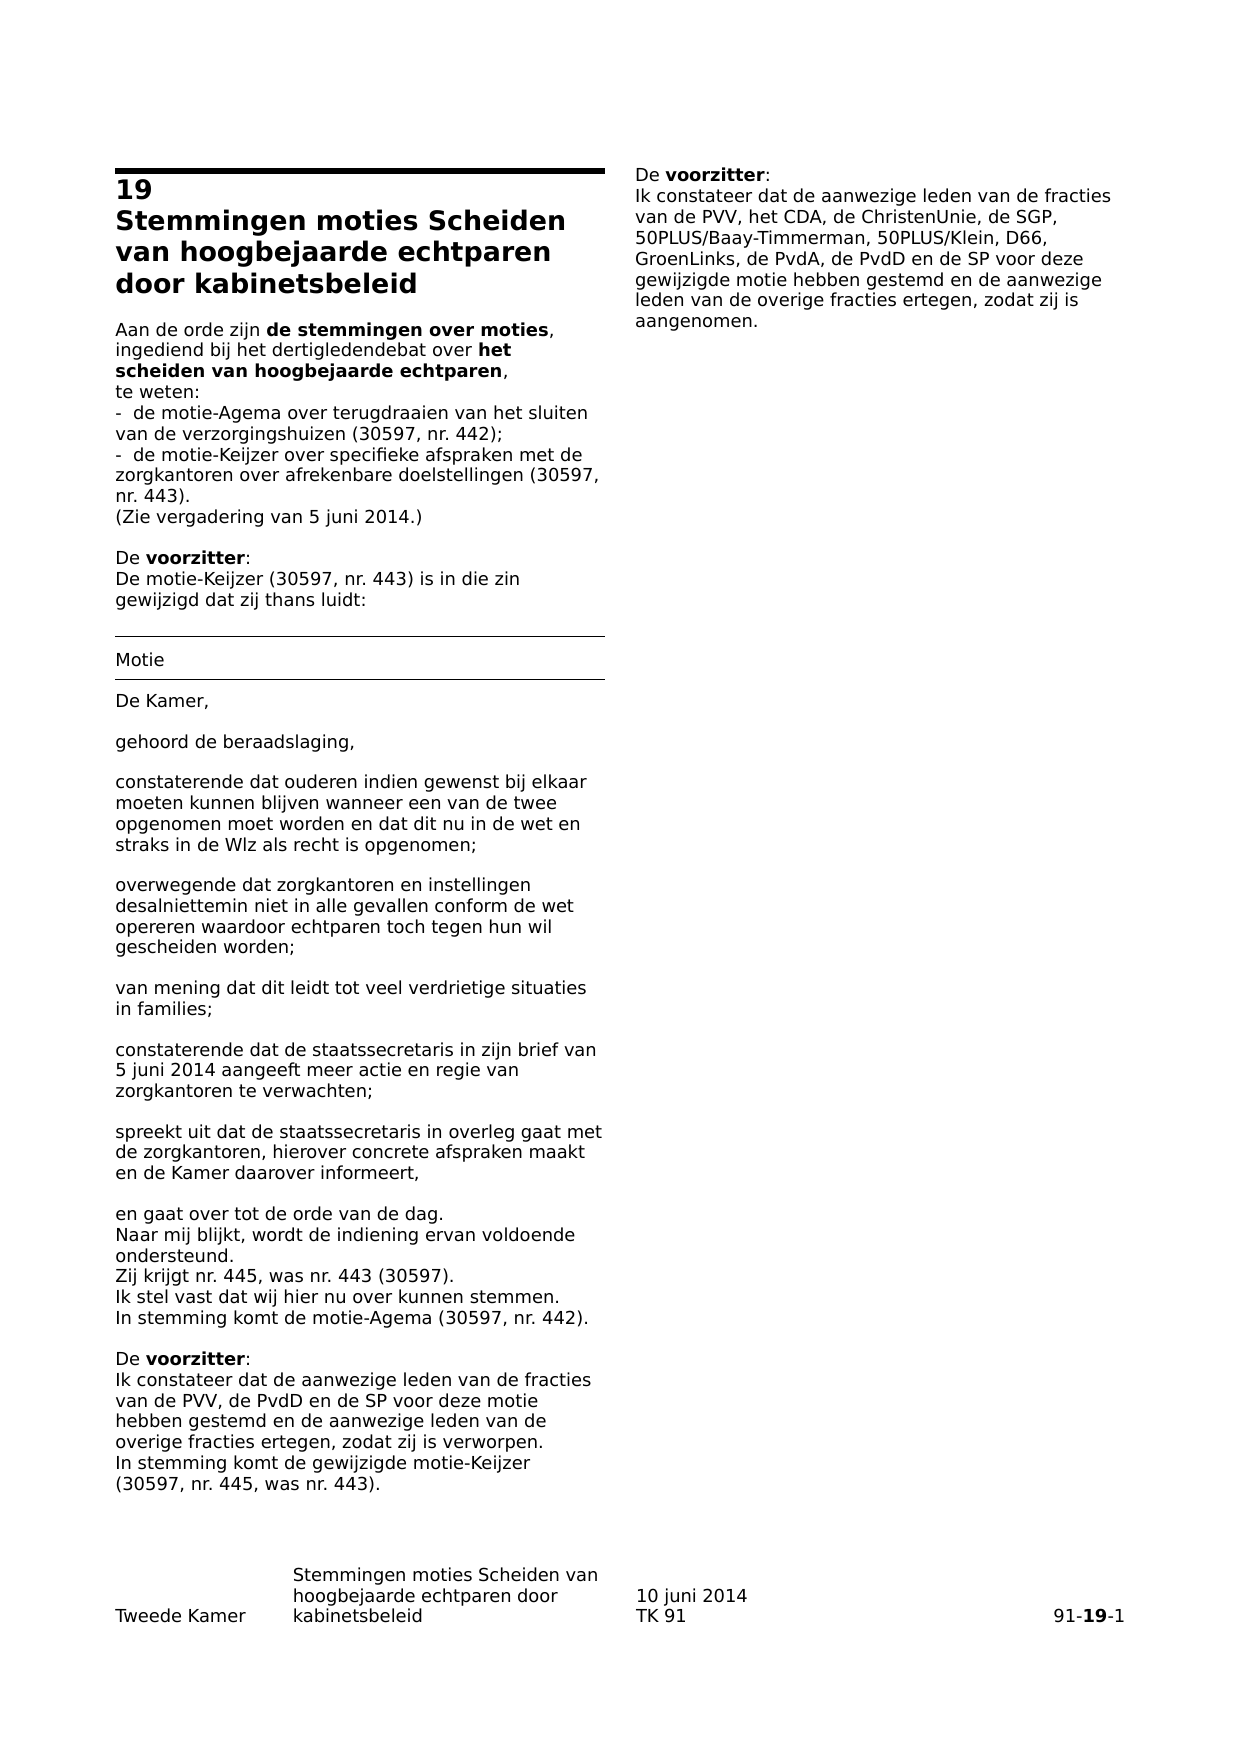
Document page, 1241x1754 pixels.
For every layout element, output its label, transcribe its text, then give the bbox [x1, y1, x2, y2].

text en gaat over tot de orde van de dag. [115, 1204, 605, 1224]
text Naar mij blijkt, wordt de indiening ervan voldoende ondersteund. [115, 1224, 605, 1266]
text te weten: [115, 382, 605, 403]
text De voorzitter: [115, 548, 605, 568]
text constaterende dat de staatssecretaris in zijn brief van 5 juni 2014 aangeeft meer actie en regie van zorgkantoren te verwachten; [115, 1039, 605, 1102]
text constaterende dat ouderen indien gewenst bij elkaar moeten kunnen blijven wanneer een van de twee opgenomen moet worden en dat dit nu in de wet en straks in de Wlz als recht is opgenomen; [115, 772, 605, 855]
text Ik constateer dat de aanwezige leden van de fracties van de PVV, de PvdD en de SP voor deze motie hebben gestemd en de aanwezige leden van de overige fracties ertegen, zodat zij is verworpen. [115, 1369, 605, 1453]
text Motie [115, 650, 605, 671]
text overwegende dat zorgkantoren en instellingen desalniettemin niet in alle gevallen conform de wet opereren waardoor echtparen toch tegen hun wil gescheiden worden; [115, 875, 605, 958]
text De voorzitter: [635, 165, 1125, 186]
text In stemming komt de gewijzigde motie-Keijzer (30597, nr. 445, was nr. 443). [115, 1453, 605, 1494]
text van mening dat dit leidt tot veel verdrietige situaties in families; [115, 978, 605, 1019]
text Zij krijgt nr. 445, was nr. 443 (30597). [115, 1266, 605, 1287]
text Aan de orde zijn de stemmingen over moties, ingediend bij het dertigledendebat over het scheiden van hoogbejaarde echtparen, [115, 319, 605, 382]
text De Kamer, [115, 691, 605, 711]
text gehoord de beraadslaging, [115, 731, 605, 752]
text In stemming komt de motie-Agema (30597, nr. 442). [115, 1308, 605, 1329]
title 19 Stemmingen moties Scheiden van hoogbejaarde echtparen door kabinetsbeleid [115, 174, 605, 299]
list de motie-Keijzer over specifieke afspraken met de zorgkantoren over afrekenbare doelstellingen (30597, nr. 443). [115, 444, 605, 507]
text spreekt uit dat de staatssecretaris in overleg gaat met de zorgkantoren, hierover concrete afspraken maakt en de Kamer daarover informeert, [115, 1122, 605, 1184]
text (Zie vergadering van 5 juni 2014.) [115, 507, 605, 528]
list de motie-Agema over terugdraaien van het sluiten van de verzorgingshuizen (30597, nr. 442); [115, 403, 605, 444]
text Ik stel vast dat wij hier nu over kunnen stemmen. [115, 1287, 605, 1308]
text De motie-Keijzer (30597, nr. 443) is in die zin gewijzigd dat zij thans luidt: [115, 568, 605, 610]
text De voorzitter: [115, 1349, 605, 1369]
text Ik constateer dat de aanwezige leden van de fracties van de PVV, het CDA, de ChristenUnie, de SGP, 50PLUS/Baay-Timmerman, 50PLUS/Klein, D66, GroenLinks, de PvdA, de PvdD en de SP voor deze gewijzigde motie hebben gestemd en de aanwezige leden van de overige fracties ertegen, zodat zij is aangenomen. [635, 186, 1125, 332]
